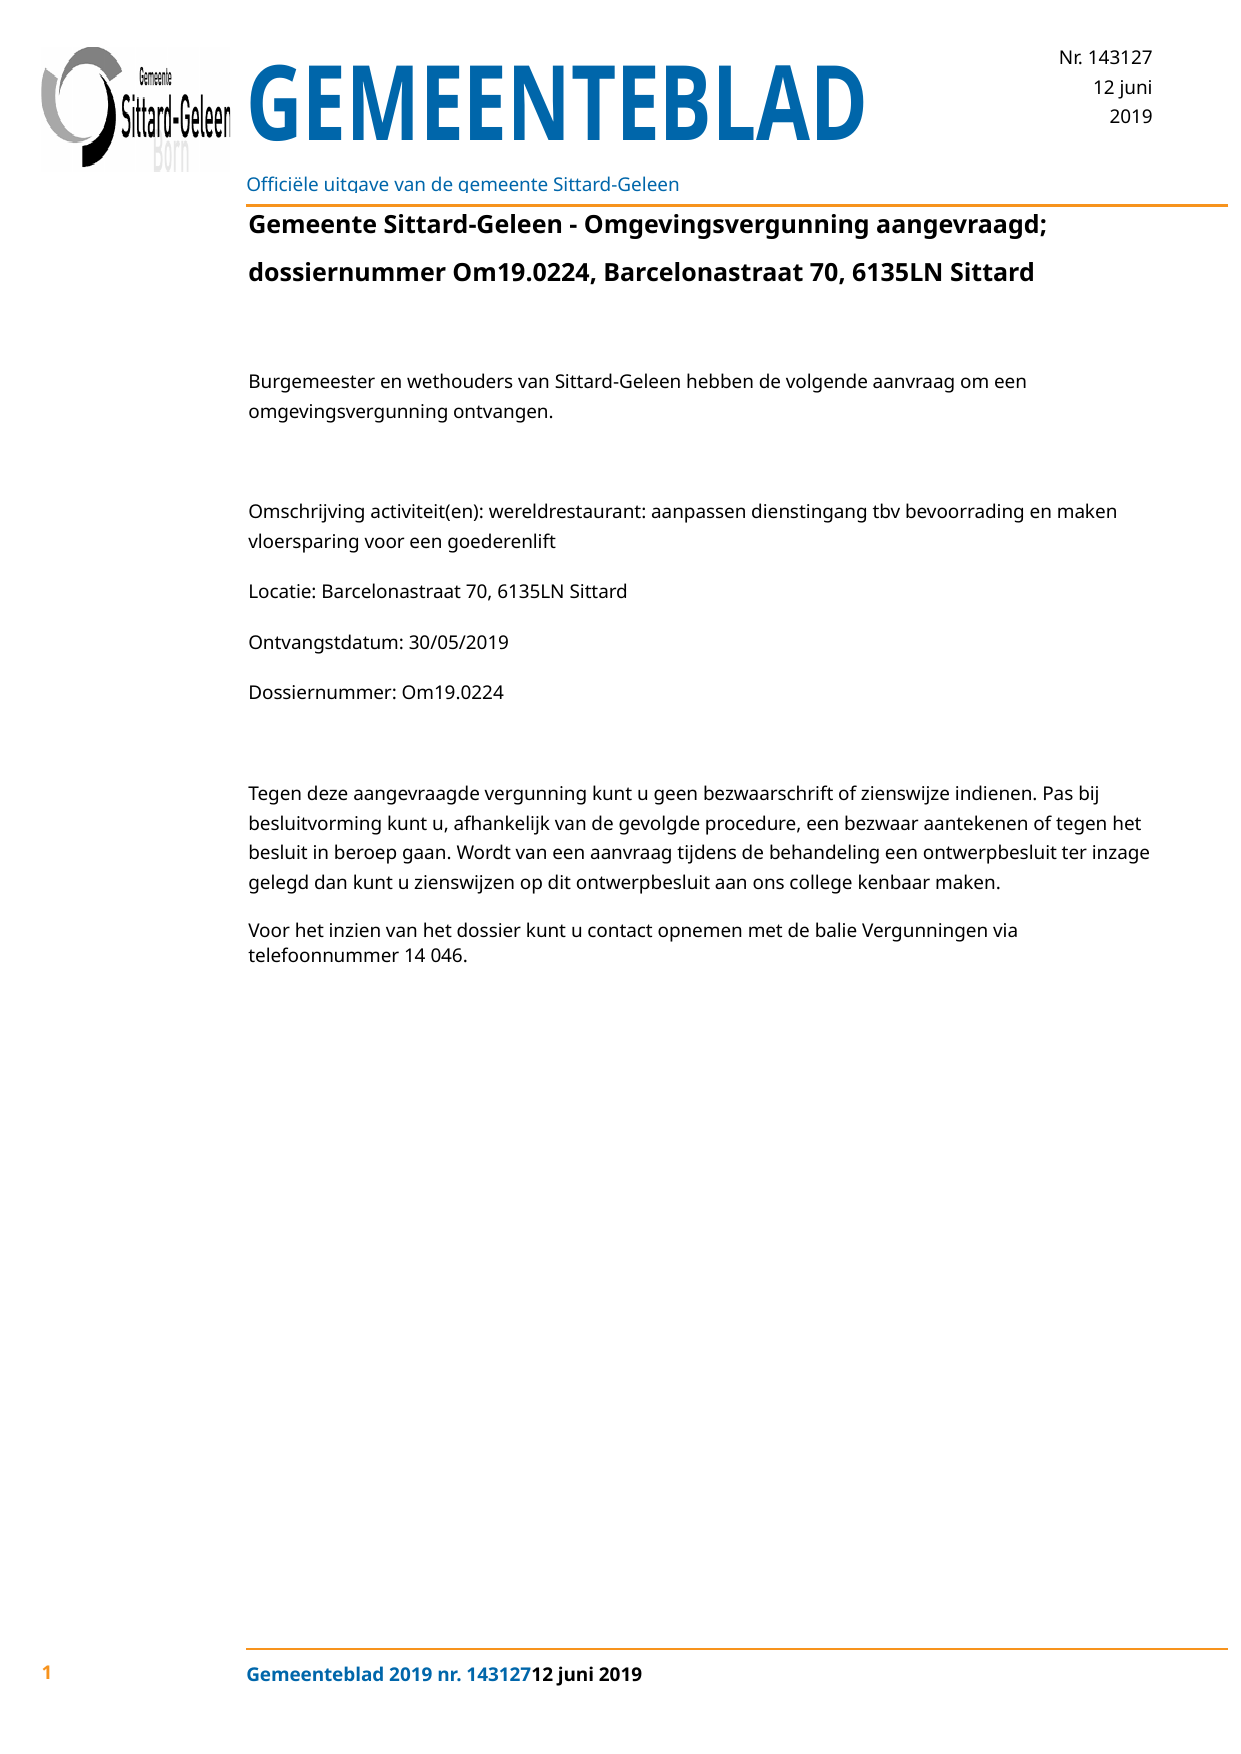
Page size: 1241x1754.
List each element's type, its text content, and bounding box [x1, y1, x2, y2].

text Burgemeester en wethouders van Sittard-Geleen hebben de volgende aanvraag om een omgevingsvergunning ontvangen. [248, 368, 1152, 424]
text Omschrijving activiteit(en): wereldrestaurant: aanpassen dienstingang tbv bevoorrading en maken vloersparing voor een goederenlift [248, 499, 1152, 554]
text Gemeente Sittard-Geleen - Omgevingsvergunning aangevraagd; dossiernummer Om19.0224, Barcelonastraat 70, 6135LN Sittard [248, 207, 1152, 288]
text Tegen deze aangevraagde vergunning kunt u geen bezwaarschrift of zienswijze indienen. Pas bij besluitvorming kunt u, afhankelijk van de gevolgde procedure, een bezwaar aantekenen of tegen het besluit in beroep gaan. Wordt van een aanvraag tijdens de behandeling een ontwerpbesluit ter inzage gelegd dan kunt u zienswijzen op dit ontwerpbesluit aan ons college kenbaar maken. [248, 780, 1152, 895]
text Voor het inzien van het dossier kunt u contact opnemen met de balie Vergunningen via telefoonnummer 14 046. [248, 917, 1152, 968]
picture [41, 47, 231, 172]
text Ontvangstdatum: 30/05/2019 [248, 629, 1152, 655]
text Dossiernummer: Om19.0224 [248, 679, 1152, 705]
text Locatie: Barcelonastraat 70, 6135LN Sittard [248, 579, 1152, 604]
